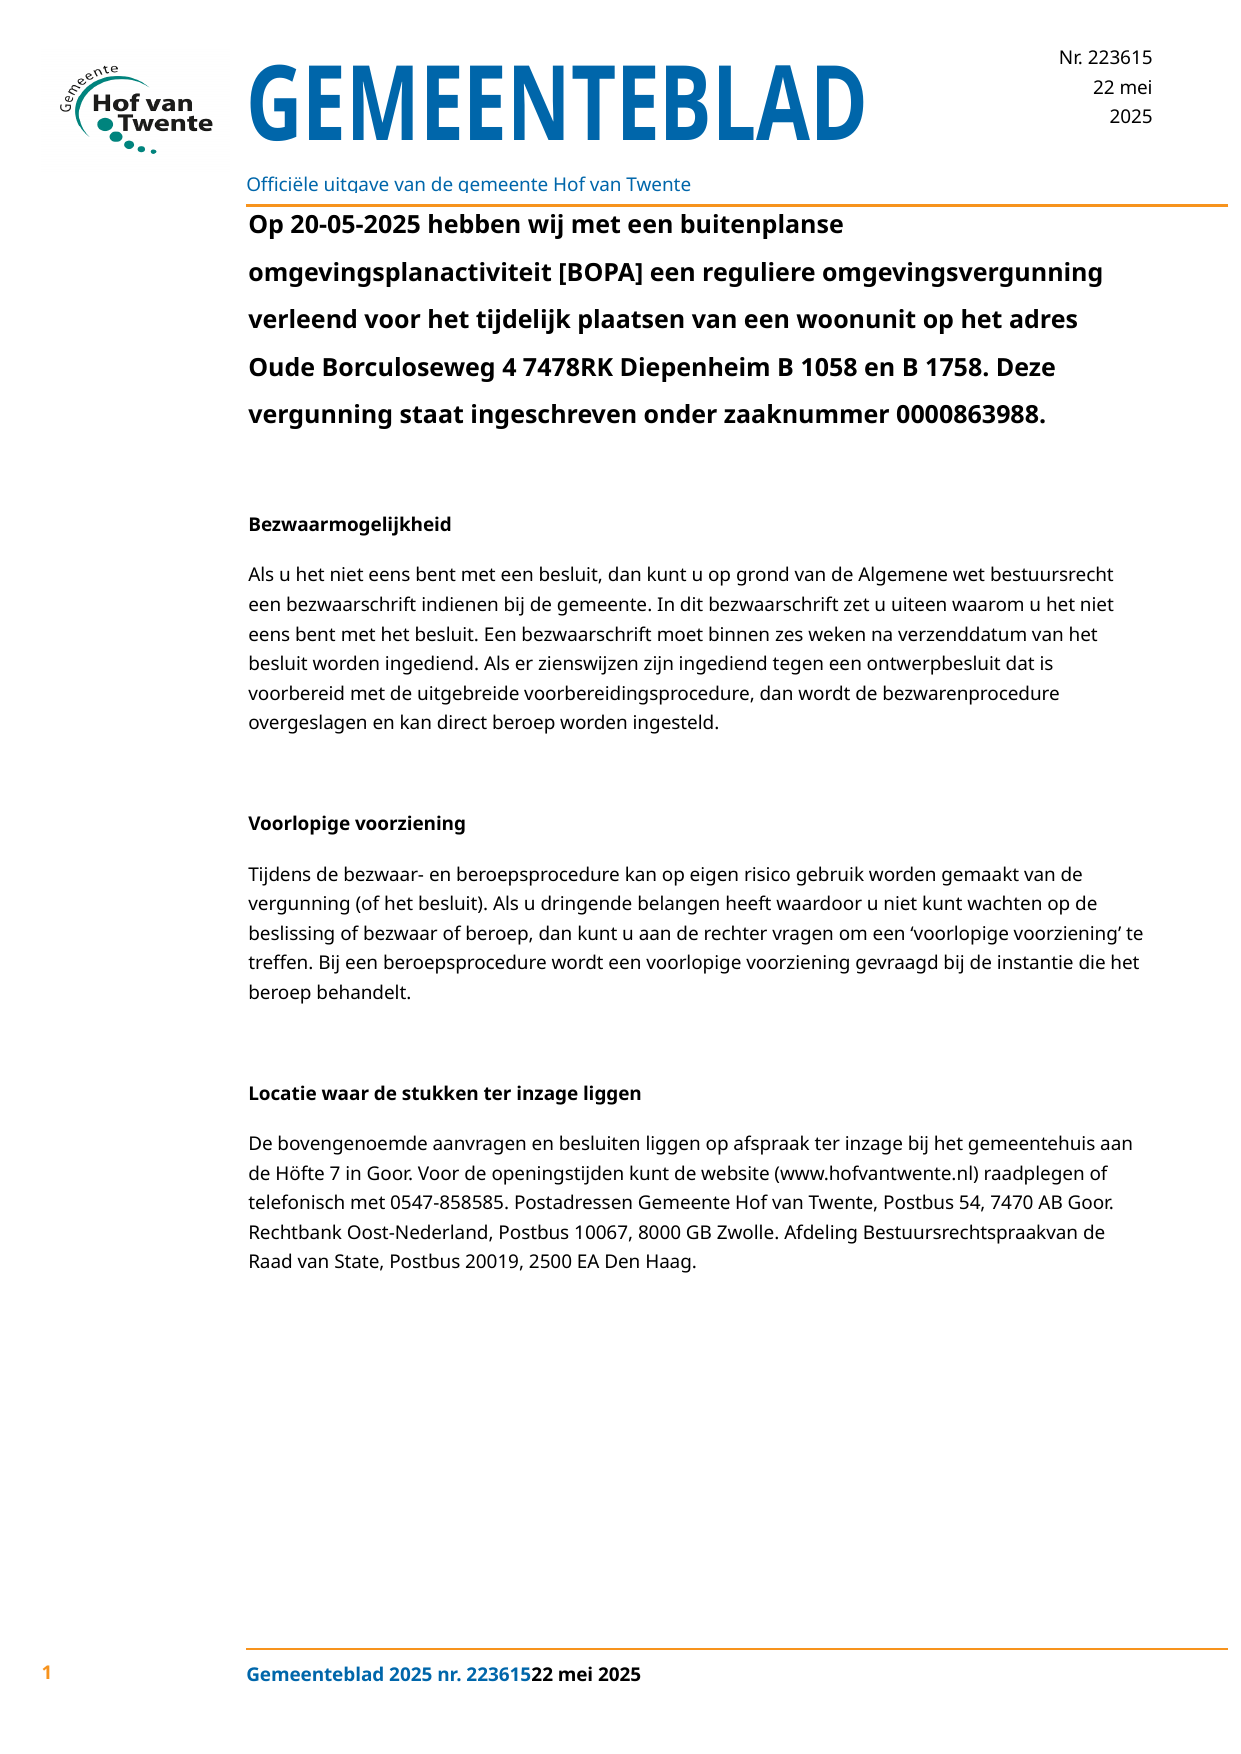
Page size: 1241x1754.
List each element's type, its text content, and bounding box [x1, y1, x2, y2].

text Bezwaarmogelijkheid [248, 511, 1152, 537]
text De bovengenoemde aanvragen en besluiten liggen op afspraak ter inzage bij het gemeentehuis aan de Höfte 7 in Goor. Voor de openingstijden kunt de website (www.hofvantwente.nl) raadplegen of telefonisch met 0547-858585. Postadressen Gemeente Hof van Twente, Postbus 54, 7470 AB Goor. Rechtbank Oost-Nederland, Postbus 10067, 8000 GB Zwolle. Afdeling Bestuursrechtspraakvan de Raad van State, Postbus 20019, 2500 EA Den Haag. [248, 1130, 1152, 1274]
text Tijdens de bezwaar- en beroepsprocedure kan op eigen risico gebruik worden gemaakt van de vergunning (of het besluit). Als u dringende belangen heeft waardoor u niet kunt wachten op de beslissing of bezwaar of beroep, dan kunt u aan de rechter vragen om een ‘voorlopige voorziening’ te treffen. Bij een beroepsprocedure wordt een voorlopige voorziening gevraagd bij de instantie die het beroep behandelt. [248, 861, 1152, 1005]
text Locatie waar de stukken ter inzage liggen [248, 1080, 1152, 1106]
text Als u het niet eens bent met een besluit, dan kunt u op grond van de Algemene wet bestuursrecht een bezwaarschrift indienen bij de gemeente. In dit bezwaarschrift zet u uiteen waarom u het niet eens bent met het besluit. Een bezwaarschrift moet binnen zes weken na verzenddatum van het besluit worden ingediend. Als er zienswijzen zijn ingediend tegen een ontwerpbesluit dat is voorbereid met de uitgebreide voorbereidingsprocedure, dan wordt de bezwarenprocedure overgeslagen en kan direct beroep worden ingesteld. [248, 562, 1152, 735]
picture [41, 47, 231, 172]
text Op 20-05-2025 hebben wij met een buitenplanse omgevingsplanactiviteit [BOPA] een reguliere omgevingsvergunning verleend voor het tijdelijk plaatsen van een woonunit op het adres Oude Borculoseweg 4 7478RK Diepenheim B 1058 en B 1758. Deze vergunning staat ingeschreven onder zaaknummer 0000863988. [248, 207, 1152, 431]
text Voorlopige voorziening [248, 810, 1152, 836]
